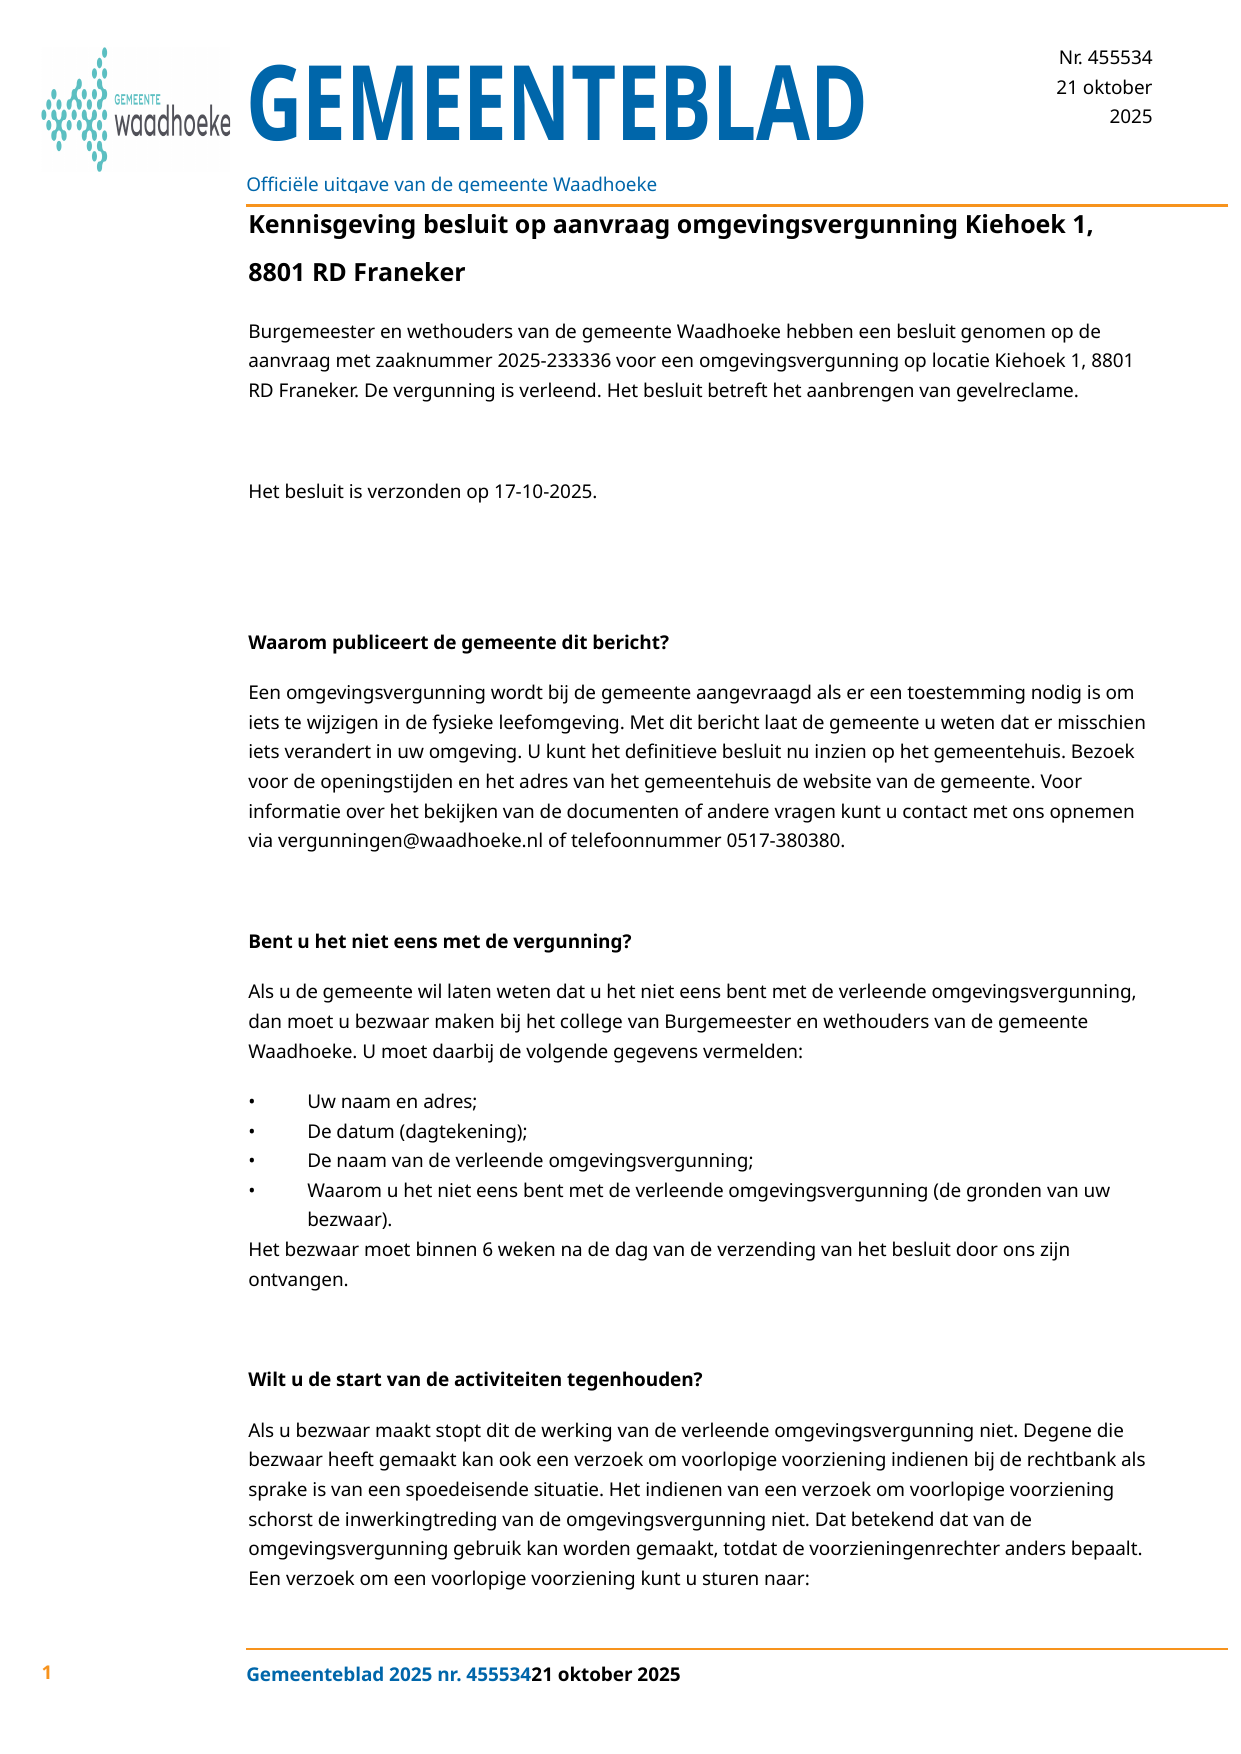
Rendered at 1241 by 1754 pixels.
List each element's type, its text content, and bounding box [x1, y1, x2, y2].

text Het bezwaar moet binnen 6 weken na de dag van de verzending van het besluit door ons zijn ontvangen. [248, 1236, 1152, 1292]
list De naam van de verleende omgevingsvergunning; [248, 1147, 1152, 1173]
text Als u de gemeente wil laten weten dat u het niet eens bent met de verleende omgevingsvergunning, dan moet u bezwaar maken bij het college van Burgemeester en wethouders van de gemeente Waadhoeke. U moet daarbij de volgende gegevens vermelden: [248, 979, 1152, 1064]
text Burgemeester en wethouders van de gemeente Waadhoeke hebben een besluit genomen op de aanvraag met zaaknummer 2025-233336 voor een omgevingsvergunning op locatie Kiehoek 1, 8801 RD Franeker. De vergunning is verleend. Het besluit betreft het aanbrengen van gevelreclame. [248, 318, 1152, 403]
text Een omgevingsvergunning wordt bij de gemeente aangevraagd als er een toestemming nodig is om iets te wijzigen in de fysieke leefomgeving. Met dit bericht laat de gemeente u weten dat er misschien iets verandert in uw omgeving. U kunt het definitieve besluit nu inzien op het gemeentehuis. Bezoek voor de openingstijden en het adres van het gemeentehuis de website van de gemeente. Voor informatie over het bekijken van de documenten of andere vragen kunt u contact met ons opnemen via vergunningen@waadhoeke.nl of telefoonnummer 0517-380380. [248, 679, 1152, 853]
text Waarom publiceert de gemeente dit bericht? [248, 629, 1152, 655]
list Waarom u het niet eens bent met de verleende omgevingsvergunning (de gronden van uw bezwaar). [248, 1177, 1152, 1232]
text Wilt u de start van de activiteiten tegenhouden? [248, 1367, 1152, 1392]
list Uw naam en adres; [248, 1088, 1152, 1114]
picture [41, 47, 231, 172]
text Kennisgeving besluit op aanvraag omgevingsvergunning Kiehoek 1, 8801 RD Franeker [248, 207, 1152, 288]
text Het besluit is verzonden op 17-10-2025. [248, 478, 1152, 504]
text Als u bezwaar maakt stopt dit de werking van de verleende omgevingsvergunning niet. Degene die bezwaar heeft gemaakt kan ook een verzoek om voorlopige voorziening indienen bij de rechtbank als sprake is van een spoedeisende situatie. Het indienen van een verzoek om voorlopige voorziening schorst de inwerkingtreding van de omgevingsvergunning niet. Dat betekend dat van de omgevingsvergunning gebruik kan worden gemaakt, totdat de voorzieningenrechter anders bepaalt. Een verzoek om een voorlopige voorziening kunt u sturen naar: [248, 1417, 1152, 1591]
list De datum (dagtekening); [248, 1118, 1152, 1144]
text Bent u het niet eens met de vergunning? [248, 928, 1152, 954]
